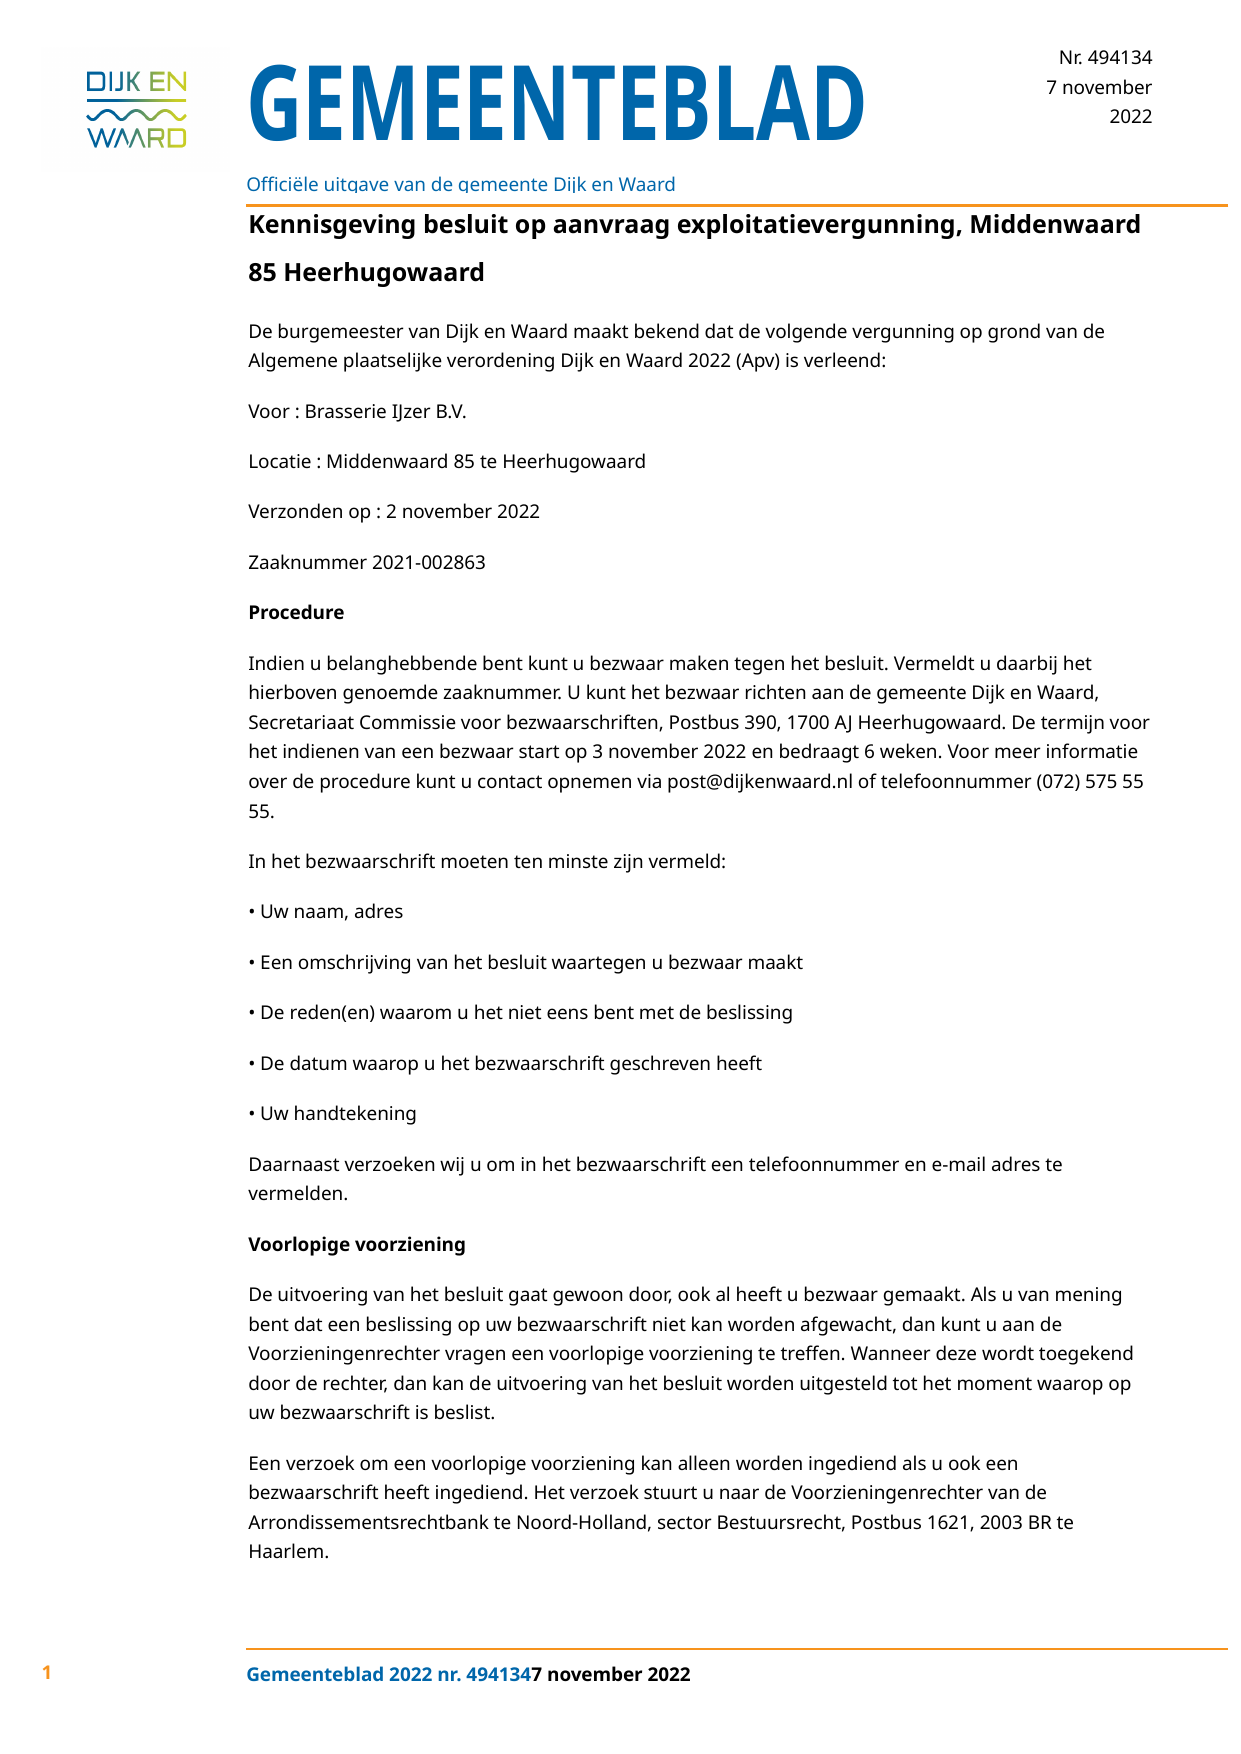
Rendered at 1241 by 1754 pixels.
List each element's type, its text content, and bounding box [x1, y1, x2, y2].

text Voor : Brasserie IJzer B.V. [248, 398, 1152, 424]
text • Uw naam, adres [248, 899, 1152, 924]
text • Een omschrijving van het besluit waartegen u bezwaar maakt [248, 949, 1152, 975]
text In het bezwaarschrift moeten ten minste zijn vermeld: [248, 848, 1152, 874]
text Verzonden op : 2 november 2022 [248, 499, 1152, 524]
text Procedure [248, 599, 1152, 625]
text Locatie : Middenwaard 85 te Heerhugowaard [248, 448, 1152, 474]
text Indien u belanghebbende bent kunt u bezwaar maken tegen het besluit. Vermeldt u daarbij het hierboven genoemde zaaknummer. U kunt het bezwaar richten aan de gemeente Dijk en Waard, Secretariaat Commissie voor bezwaarschriften, Postbus 390, 1700 AJ Heerhugowaard. De termijn voor het indienen van een bezwaar start op 3 november 2022 en bedraagt 6 weken. Voor meer informatie over de procedure kunt u contact opnemen via post@dijkenwaard.nl of telefoonnummer (072) 575 55 55. [248, 650, 1152, 824]
text Een verzoek om een voorlopige voorziening kan alleen worden ingediend als u ook een bezwaarschrift heeft ingediend. Het verzoek stuurt u naar de Voorzieningenrechter van de Arrondissementsrechtbank te Noord-Holland, sector Bestuursrecht, Postbus 1621, 2003 BR te Haarlem. [248, 1450, 1152, 1564]
text Zaaknummer 2021-002863 [248, 549, 1152, 575]
text • Uw handtekening [248, 1100, 1152, 1126]
text Daarnaast verzoeken wij u om in het bezwaarschrift een telefoonnummer en e-mail adres te vermelden. [248, 1151, 1152, 1206]
picture [41, 47, 231, 172]
text • De datum waarop u het bezwaarschrift geschreven heeft [248, 1050, 1152, 1076]
text Voorlopige voorziening [248, 1231, 1152, 1257]
text • De reden(en) waarom u het niet eens bent met de beslissing [248, 999, 1152, 1025]
text Kennisgeving besluit op aanvraag exploitatievergunning, Middenwaard 85 Heerhugowaard [248, 207, 1152, 288]
text De uitvoering van het besluit gaat gewoon door, ook al heeft u bezwaar gemaakt. Als u van mening bent dat een beslissing op uw bezwaarschrift niet kan worden afgewacht, dan kunt u aan de Voorzieningenrechter vragen een voorlopige voorziening te treffen. Wanneer deze wordt toegekend door de rechter, dan kan de uitvoering van het besluit worden uitgesteld tot het moment waarop op uw bezwaarschrift is beslist. [248, 1281, 1152, 1425]
text De burgemeester van Dijk en Waard maakt bekend dat de volgende vergunning op grond van de Algemene plaatselijke verordening Dijk en Waard 2022 (Apv) is verleend: [248, 318, 1152, 373]
